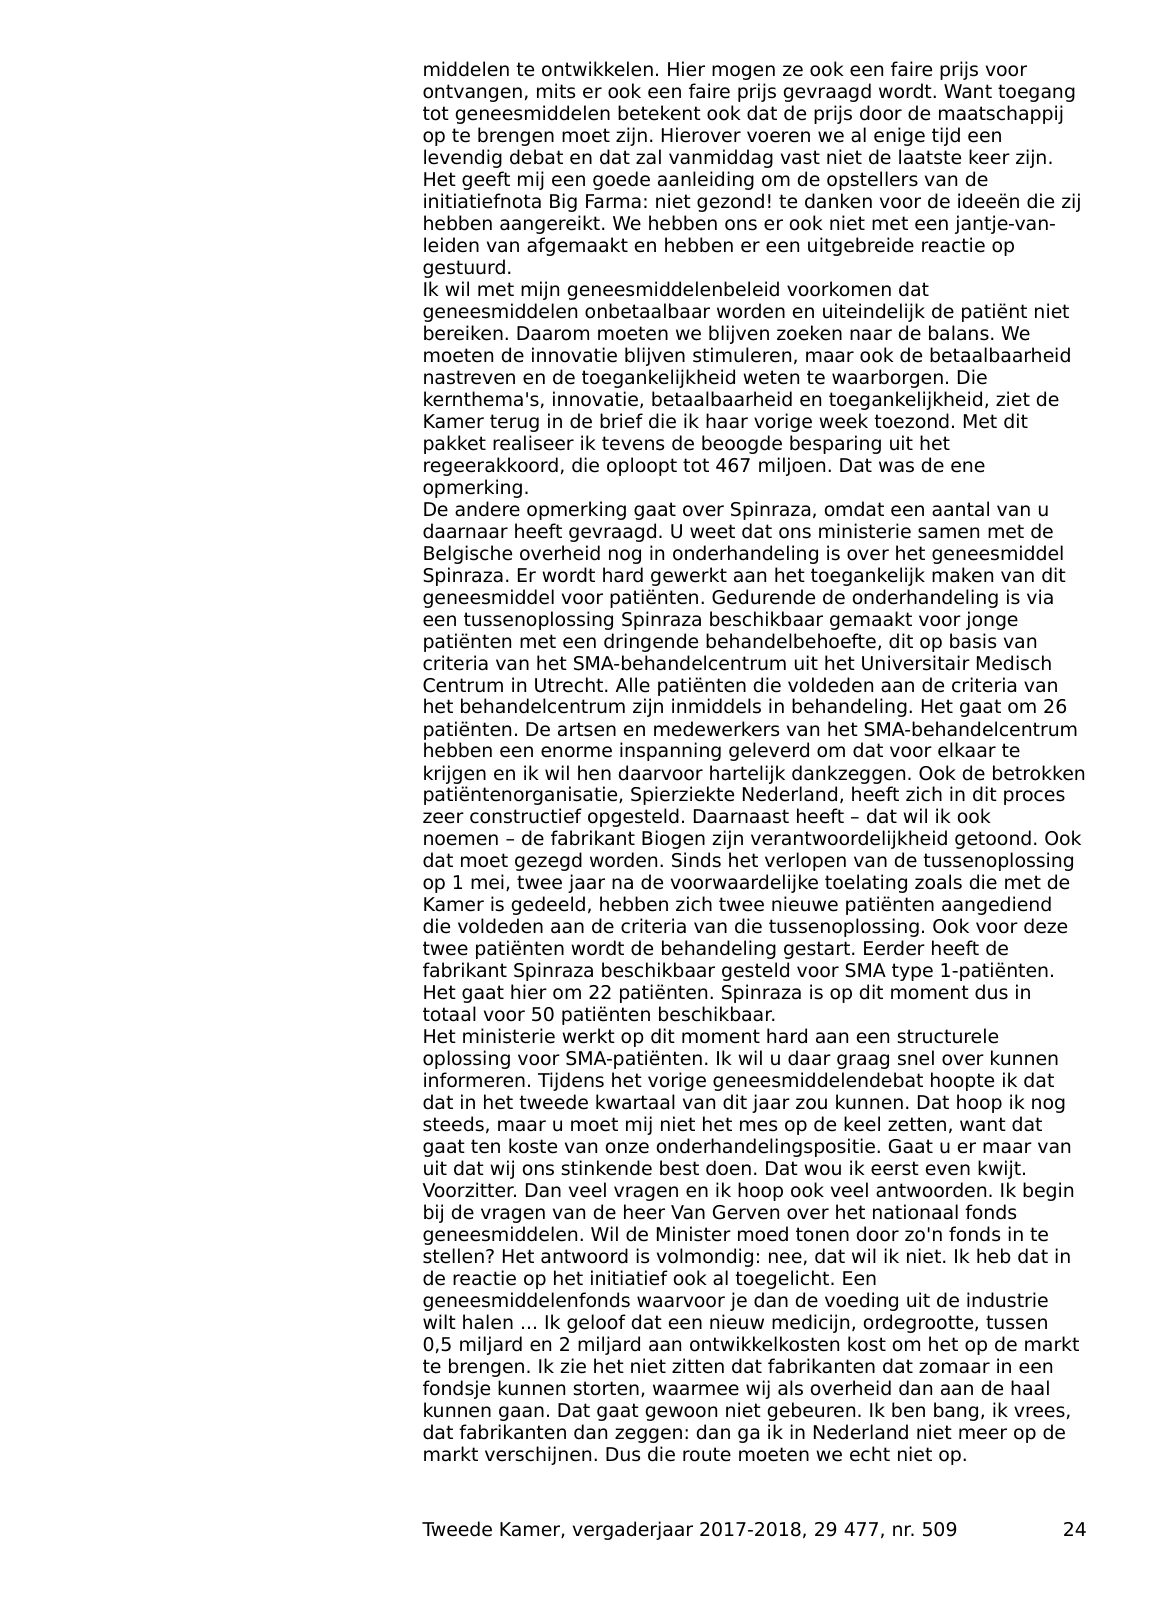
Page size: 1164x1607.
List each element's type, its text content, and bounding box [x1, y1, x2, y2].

text middelen te ontwikkelen. Hier mogen ze ook een faire prijs voor ontvangen, mits er ook een faire prijs gevraagd wordt. Want toegang tot geneesmiddelen betekent ook dat de prijs door de maatschappij op te brengen moet zijn. Hierover voeren we al enige tijd een levendig debat en dat zal vanmiddag vast niet de laatste keer zijn. Het geeft mij een goede aanleiding om de opstellers van de initiatiefnota Big Farma: niet gezond! te danken voor de ideeën die zij hebben aangereikt. We hebben ons er ook niet met een jantje-van-leiden van afgemaakt en hebben er een uitgebreide reactie op gestuurd. [422, 59, 1087, 279]
text Voorzitter. Dan veel vragen en ik hoop ook veel antwoorden. Ik begin bij de vragen van de heer Van Gerven over het nationaal fonds geneesmiddelen. Wil de Minister moed tonen door zo'n fonds in te stellen? Het antwoord is volmondig: nee, dat wil ik niet. Ik heb dat in de reactie op het initiatief ook al toegelicht. Een geneesmiddelenfonds waarvoor je dan de voeding uit de industrie wilt halen ... Ik geloof dat een nieuw medicijn, ordegrootte, tussen 0,5 miljard en 2 miljard aan ontwikkelkosten kost om het op de markt te brengen. Ik zie het niet zitten dat fabrikanten dat zomaar in een fondsje kunnen storten, waarmee wij als overheid dan aan de haal kunnen gaan. Dat gaat gewoon niet gebeuren. Ik ben bang, ik vrees, dat fabrikanten dan zeggen: dan ga ik in Nederland niet meer op de markt verschijnen. Dus die route moeten we echt niet op. [422, 1180, 1087, 1466]
text Ik wil met mijn geneesmiddelenbeleid voorkomen dat geneesmiddelen onbetaalbaar worden en uiteindelijk de patiënt niet bereiken. Daarom moeten we blijven zoeken naar de balans. We moeten de innovatie blijven stimuleren, maar ook de betaalbaarheid nastreven en de toegankelijkheid weten te waarborgen. Die kernthema's, innovatie, betaalbaarheid en toegankelijkheid, ziet de Kamer terug in de brief die ik haar vorige week toezond. Met dit pakket realiseer ik tevens de beoogde besparing uit het regeerakkoord, die oploopt tot 467 miljoen. Dat was de ene opmerking. [422, 279, 1087, 499]
text Het ministerie werkt op dit moment hard aan een structurele oplossing voor SMA-patiënten. Ik wil u daar graag snel over kunnen informeren. Tijdens het vorige geneesmiddelendebat hoopte ik dat dat in het tweede kwartaal van dit jaar zou kunnen. Dat hoop ik nog steeds, maar u moet mij niet het mes op de keel zetten, want dat gaat ten koste van onze onderhandelingspositie. Gaat u er maar van uit dat wij ons stinkende best doen. Dat wou ik eerst even kwijt. [422, 1026, 1087, 1180]
text De andere opmerking gaat over Spinraza, omdat een aantal van u daarnaar heeft gevraagd. U weet dat ons ministerie samen met de Belgische overheid nog in onderhandeling is over het geneesmiddel Spinraza. Er wordt hard gewerkt aan het toegankelijk maken van dit geneesmiddel voor patiënten. Gedurende de onderhandeling is via een tussenoplossing Spinraza beschikbaar gemaakt voor jonge patiënten met een dringende behandelbehoefte, dit op basis van criteria van het SMA-behandelcentrum uit het Universitair Medisch Centrum in Utrecht. Alle patiënten die voldeden aan de criteria van het behandelcentrum zijn inmiddels in behandeling. Het gaat om 26 patiënten. De artsen en medewerkers van het SMA-behandelcentrum hebben een enorme inspanning geleverd om dat voor elkaar te krijgen en ik wil hen daarvoor hartelijk dankzeggen. Ook de betrokken patiëntenorganisatie, Spierziekte Nederland, heeft zich in dit proces zeer constructief opgesteld. Daarnaast heeft – dat wil ik ook noemen – de fabrikant Biogen zijn verantwoordelijkheid getoond. Ook dat moet gezegd worden. Sinds het verlopen van de tussenoplossing op 1 mei, twee jaar na de voorwaardelijke toelating zoals die met de Kamer is gedeeld, hebben zich twee nieuwe patiënten aangediend die voldeden aan de criteria van die tussenoplossing. Ook voor deze twee patiënten wordt de behandeling gestart. Eerder heeft de fabrikant Spinraza beschikbaar gesteld voor SMA type 1-patiënten. Het gaat hier om 22 patiënten. Spinraza is op dit moment dus in totaal voor 50 patiënten beschikbaar. [422, 499, 1087, 1026]
